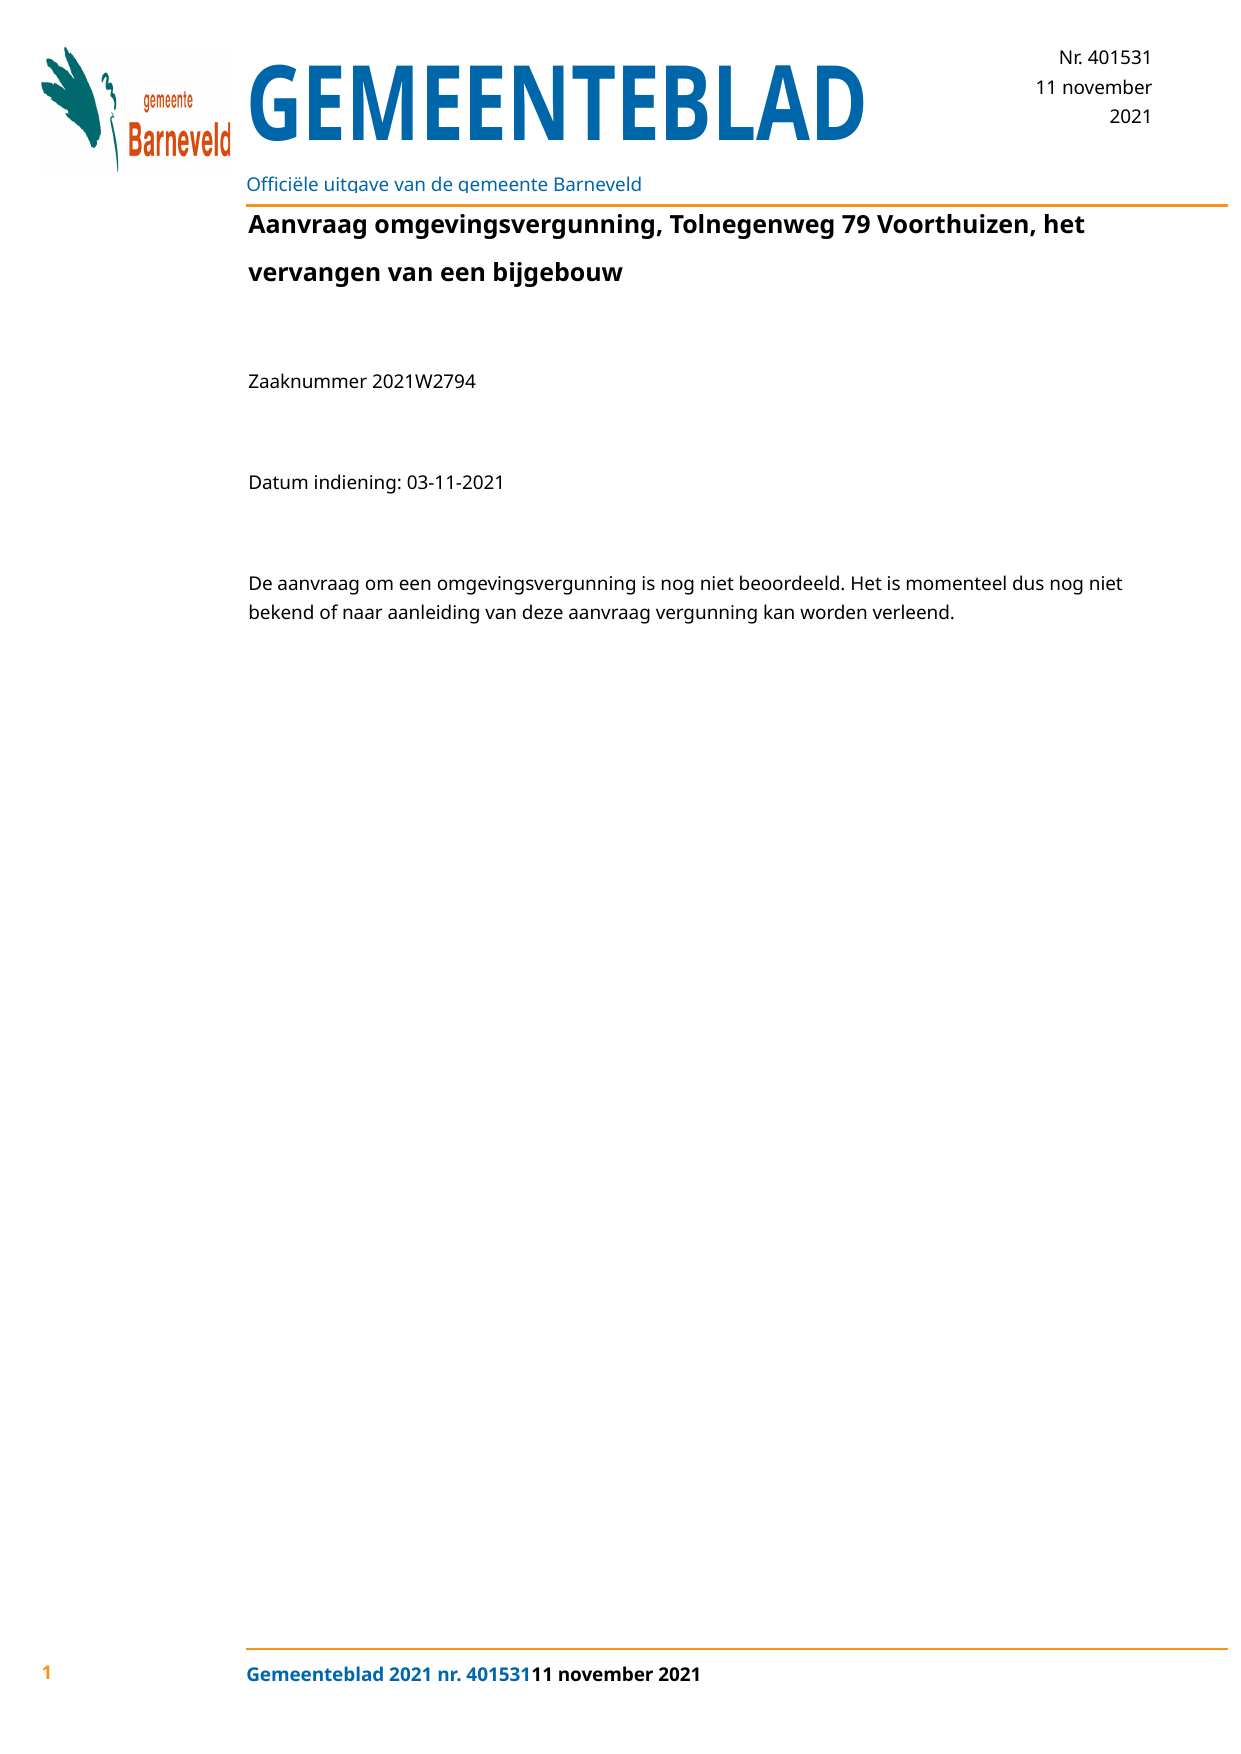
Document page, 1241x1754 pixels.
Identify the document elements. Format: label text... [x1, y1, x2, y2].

text Datum indiening: 03-11-2021 [248, 469, 1152, 495]
picture [41, 47, 231, 172]
text De aanvraag om een omgevingsvergunning is nog niet beoordeeld. Het is momenteel dus nog niet bekend of naar aanleiding van deze aanvraag vergunning kan worden verleend. [248, 570, 1152, 625]
text Zaaknummer 2021W2794 [248, 368, 1152, 394]
text Aanvraag omgevingsvergunning, Tolnegenweg 79 Voorthuizen, het vervangen van een bijgebouw [248, 207, 1152, 288]
